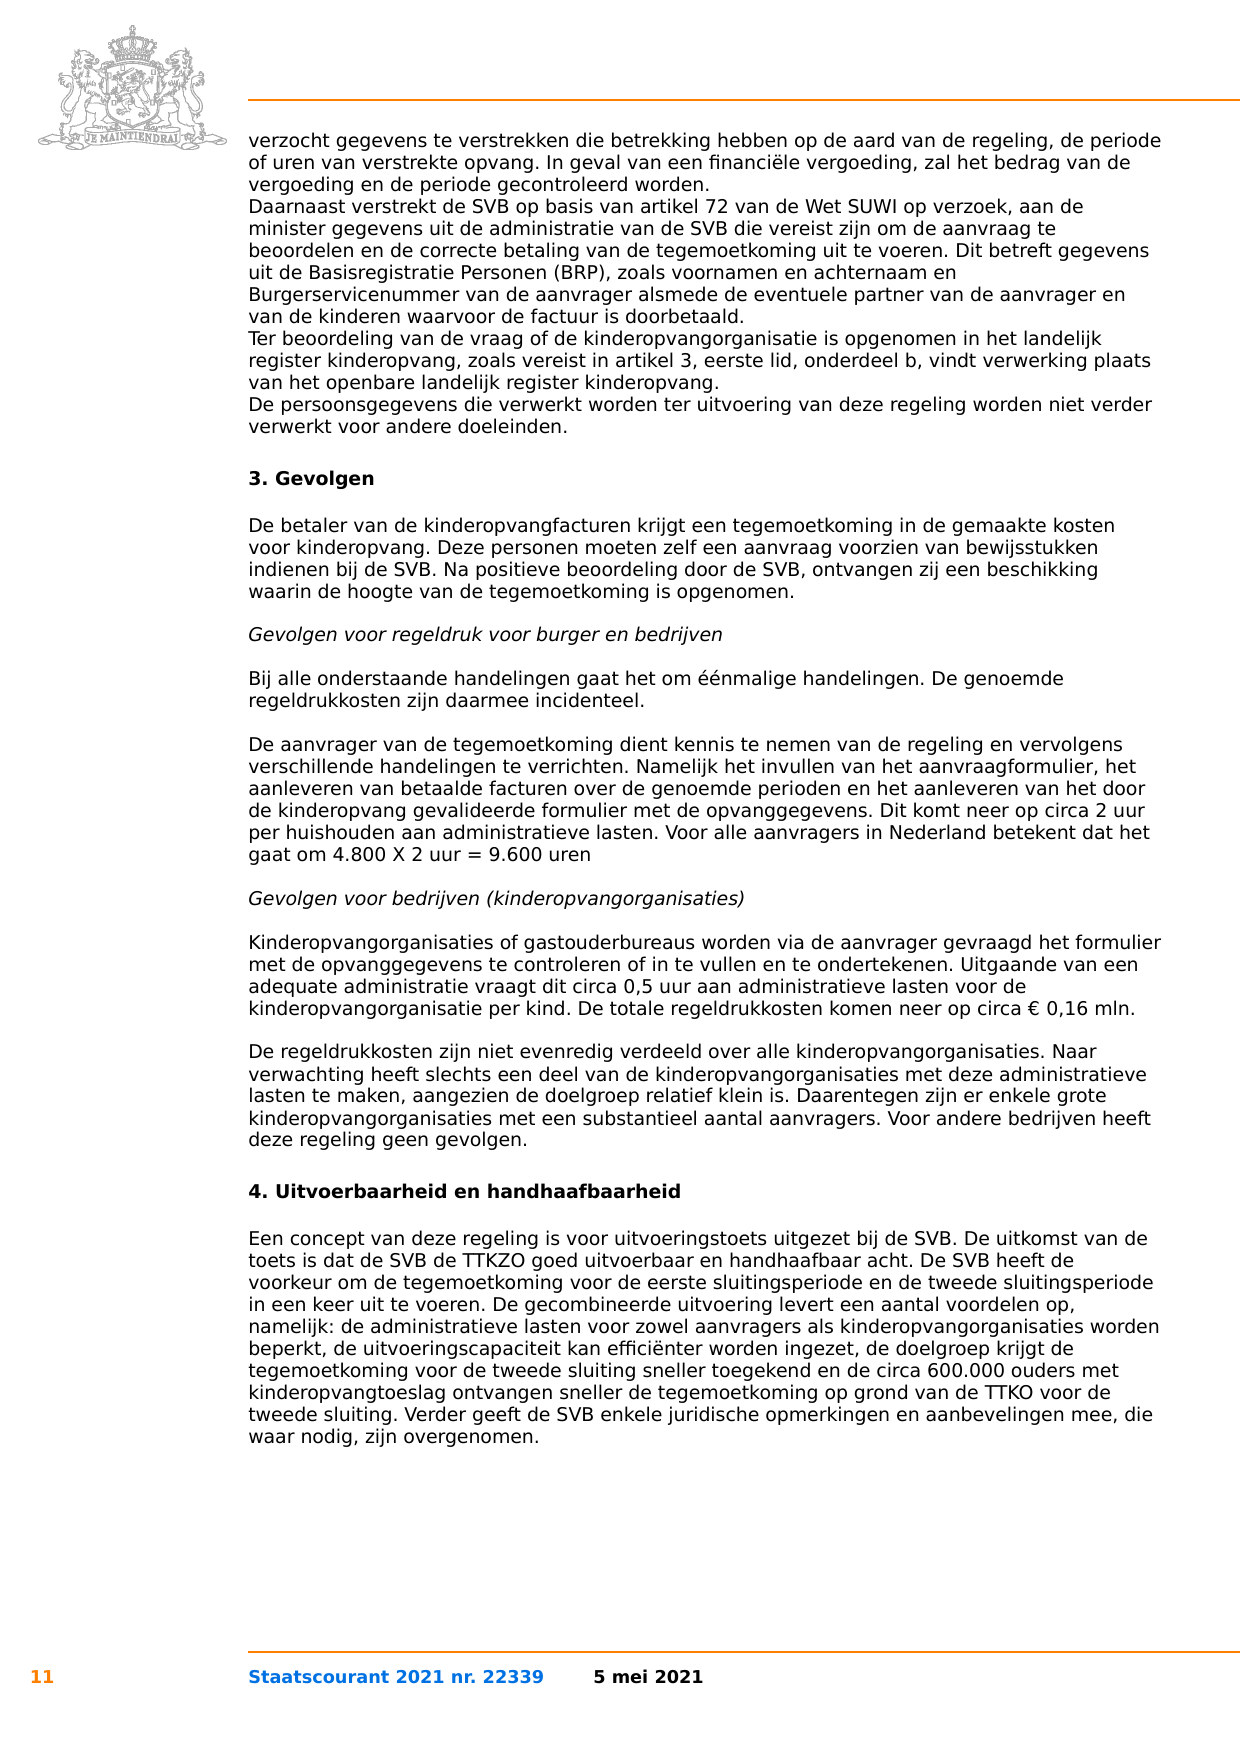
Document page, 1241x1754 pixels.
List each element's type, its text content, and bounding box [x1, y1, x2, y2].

text verzocht gegevens te verstrekken die betrekking hebben op de aard van de regeling, de periode of uren van verstrekte opvang. In geval van een financiële vergoeding, zal het bedrag van de vergoeding en de periode gecontroleerd worden. [248, 130, 1163, 196]
text De persoonsgegevens die verwerkt worden ter uitvoering van deze regeling worden niet verder verwerkt voor andere doeleinden. [248, 394, 1163, 438]
text Kinderopvangorganisaties of gastouderbureaus worden via de aanvrager gevraagd het formulier met de opvanggegevens te controleren of in te vullen en te ondertekenen. Uitgaande van een adequate administratie vraagt dit circa 0,5 uur aan administratieve lasten voor de kinderopvangorganisatie per kind. De totale regeldrukkosten komen neer op circa € 0,16 mln. [248, 932, 1163, 1019]
text De regeldrukkosten zijn niet evenredig verdeeld over alle kinderopvangorganisaties. Naar verwachting heeft slechts een deel van de kinderopvangorganisaties met deze administratieve lasten te maken, aangezien de doelgroep relatief klein is. Daarentegen zijn er enkele grote kinderopvangorganisaties met een substantieel aantal aanvragers. Voor andere bedrijven heeft deze regeling geen gevolgen. [248, 1041, 1163, 1151]
subtitle Gevolgen voor bedrijven (kinderopvangorganisaties) [248, 888, 1163, 910]
subtitle 4. Uitvoerbaarheid en handhaafbaarheid [248, 1181, 1163, 1203]
text De betaler van de kinderopvangfacturen krijgt een tegemoetkoming in de gemaakte kosten voor kinderopvang. Deze personen moeten zelf een aanvraag voorzien van bewijsstukken indienen bij de SVB. Na positieve beoordeling door de SVB, ontvangen zij een beschikking waarin de hoogte van de tegemoetkoming is opgenomen. [248, 514, 1163, 602]
picture [38, 25, 227, 150]
text De aanvrager van de tegemoetkoming dient kennis te nemen van de regeling en vervolgens verschillende handelingen te verrichten. Namelijk het invullen van het aanvraagformulier, het aanleveren van betaalde facturen over de genoemde perioden en het aanleveren van het door de kinderopvang gevalideerde formulier met de opvanggegevens. Dit komt neer op circa 2 uur per huishouden aan administratieve lasten. Voor alle aanvragers in Nederland betekent dat het gaat om 4.800 X 2 uur = 9.600 uren [248, 734, 1163, 866]
text Een concept van deze regeling is voor uitvoeringstoets uitgezet bij de SVB. De uitkomst van de toets is dat de SVB de TTKZO goed uitvoerbaar en handhaafbaar acht. De SVB heeft de voorkeur om de tegemoetkoming voor de eerste sluitingsperiode en de tweede sluitingsperiode in een keer uit te voeren. De gecombineerde uitvoering levert een aantal voordelen op, namelijk: de administratieve lasten voor zowel aanvragers als kinderopvangorganisaties worden beperkt, de uitvoeringscapaciteit kan efficiënter worden ingezet, de doelgroep krijgt de tegemoetkoming voor de tweede sluiting sneller toegekend en de circa 600.000 ouders met kinderopvangtoeslag ontvangen sneller de tegemoetkoming op grond van de TTKO voor de tweede sluiting. Verder geeft de SVB enkele juridische opmerkingen en aanbevelingen mee, die waar nodig, zijn overgenomen. [248, 1228, 1163, 1448]
subtitle 3. Gevolgen [248, 468, 1163, 489]
text Daarnaast verstrekt de SVB op basis van artikel 72 van de Wet SUWI op verzoek, aan de minister gegevens uit de administratie van de SVB die vereist zijn om de aanvraag te beoordelen en de correcte betaling van de tegemoetkoming uit te voeren. Dit betreft gegevens uit de Basisregistratie Personen (BRP), zoals voornamen en achternaam en Burgerservicenummer van de aanvrager alsmede de eventuele partner van de aanvrager en van de kinderen waarvoor de factuur is doorbetaald. [248, 196, 1163, 328]
text Bij alle onderstaande handelingen gaat het om éénmalige handelingen. De genoemde regeldrukkosten zijn daarmee incidenteel. [248, 668, 1163, 712]
text Ter beoordeling van de vraag of de kinderopvangorganisatie is opgenomen in het landelijk register kinderopvang, zoals vereist in artikel 3, eerste lid, onderdeel b, vindt verwerking plaats van het openbare landelijk register kinderopvang. [248, 328, 1163, 394]
subtitle Gevolgen voor regeldruk voor burger en bedrijven [248, 624, 1163, 646]
